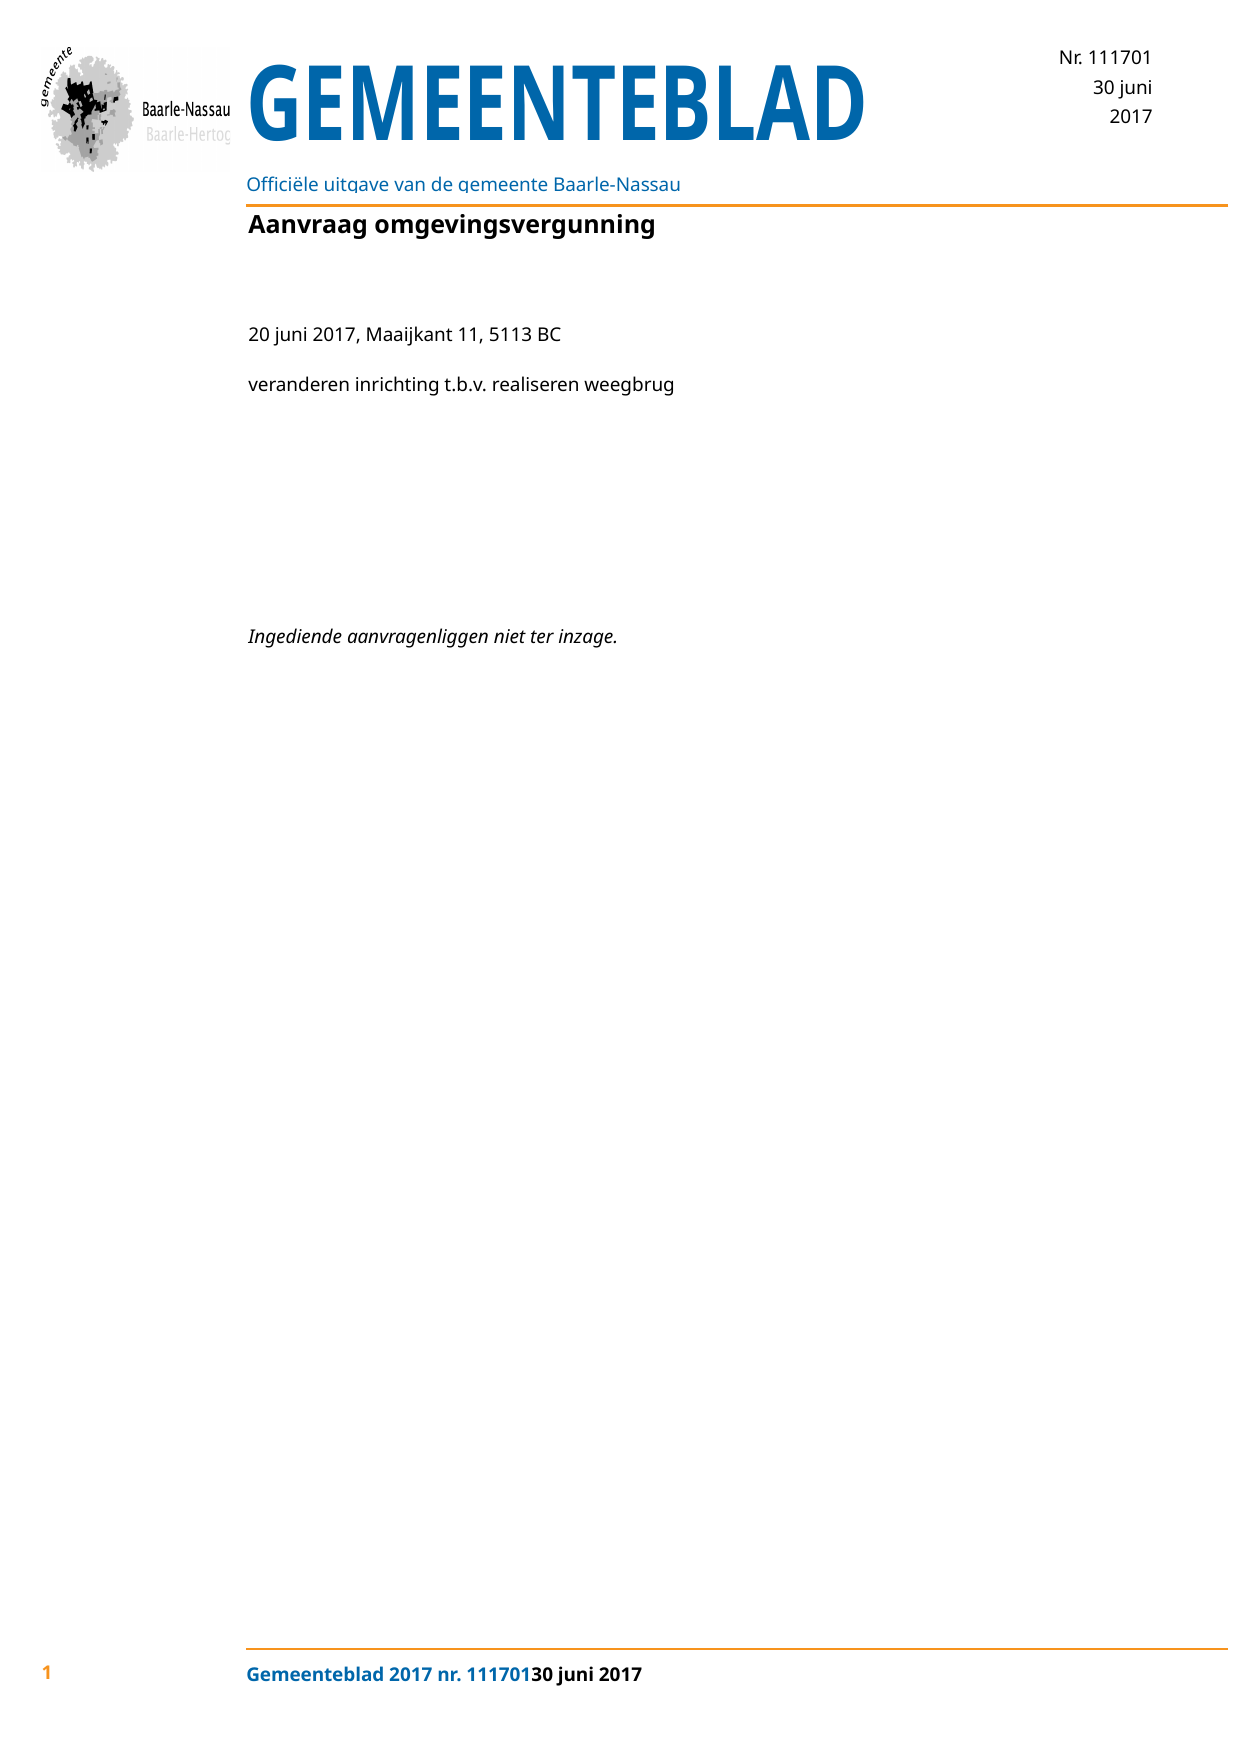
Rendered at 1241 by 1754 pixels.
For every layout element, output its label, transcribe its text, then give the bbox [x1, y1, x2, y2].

picture [41, 47, 231, 172]
text veranderen inrichting t.b.v. realiseren weegbrug [248, 371, 1152, 397]
text Ingediende aanvragenliggen niet ter inzage. [248, 623, 1152, 649]
text Aanvraag omgevingsvergunning [248, 207, 1152, 241]
text 20 juni 2017, Maaijkant 11, 5113 BC [248, 321, 1152, 346]
